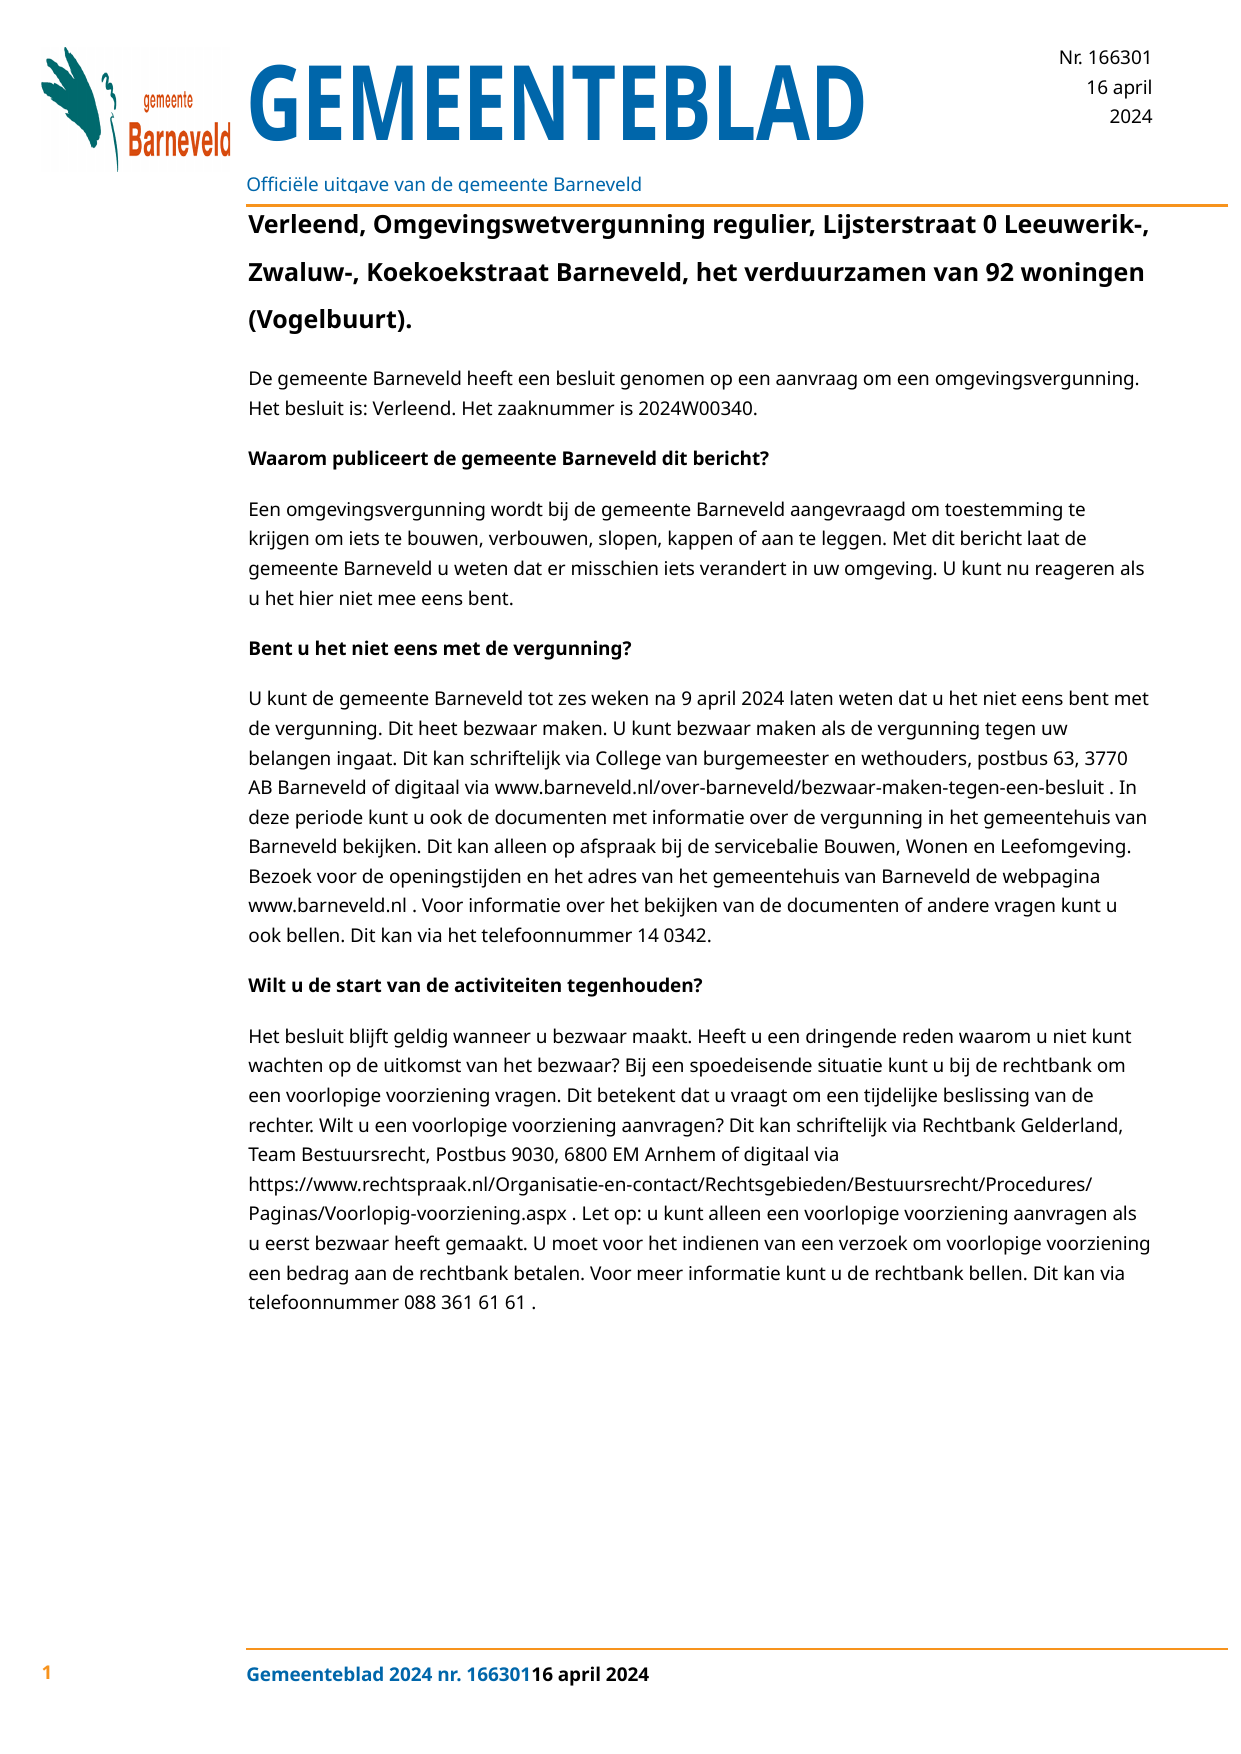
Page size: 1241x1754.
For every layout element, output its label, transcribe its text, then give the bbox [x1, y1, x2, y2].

text Wilt u de start van de activiteiten tegenhouden? [248, 973, 1152, 998]
picture [41, 47, 231, 172]
text Het besluit blijft geldig wanneer u bezwaar maakt. Heeft u een dringende reden waarom u niet kunt wachten op de uitkomst van het bezwaar? Bij een spoedeisende situatie kunt u bij de rechtbank om een voorlopige voorziening vragen. Dit betekent dat u vraagt om een tijdelijke beslissing van de rechter. Wilt u een voorlopige voorziening aanvragen? Dit kan schriftelijk via Rechtbank Gelderland, Team Bestuursrecht, Postbus 9030, 6800 EM Arnhem of digitaal via https://www.rechtspraak.nl/Organisatie-en-contact/Rechtsgebieden/Bestuursrecht/Procedures/Paginas/Voorlopig-voorziening.aspx . Let op: u kunt alleen een voorlopige voorziening aanvragen als u eerst bezwaar heeft gemaakt. U moet voor het indienen van een verzoek om voorlopige voorziening een bedrag aan de rechtbank betalen. Voor meer informatie kunt u de rechtbank bellen. Dit kan via telefoonnummer 088 361 61 61 . [248, 1023, 1152, 1315]
text Verleend, Omgevingswetvergunning regulier, Lijsterstraat 0 Leeuwerik-, Zwaluw-, Koekoekstraat Barneveld, het verduurzamen van 92 woningen (Vogelbuurt). [248, 207, 1152, 336]
text De gemeente Barneveld heeft een besluit genomen op een aanvraag om een omgevingsvergunning. Het besluit is: Verleend. Het zaaknummer is 2024W00340. [248, 366, 1152, 421]
text Bent u het niet eens met de vergunning? [248, 635, 1152, 661]
text Een omgevingsvergunning wordt bij de gemeente Barneveld aangevraagd om toestemming te krijgen om iets te bouwen, verbouwen, slopen, kappen of aan te leggen. Met dit bericht laat de gemeente Barneveld u weten dat er misschien iets verandert in uw omgeving. U kunt nu reageren als u het hier niet mee eens bent. [248, 496, 1152, 610]
text Waarom publiceert de gemeente Barneveld dit bericht? [248, 446, 1152, 471]
text U kunt de gemeente Barneveld tot zes weken na 9 april 2024 laten weten dat u het niet eens bent met de vergunning. Dit heet bezwaar maken. U kunt bezwaar maken als de vergunning tegen uw belangen ingaat. Dit kan schriftelijk via College van burgemeester en wethouders, postbus 63, 3770 AB Barneveld of digitaal via www.barneveld.nl/over-barneveld/bezwaar-maken-tegen-een-besluit . In deze periode kunt u ook de documenten met informatie over de vergunning in het gemeentehuis van Barneveld bekijken. Dit kan alleen op afspraak bij de servicebalie Bouwen, Wonen en Leefomgeving. Bezoek voor de openingstijden en het adres van het gemeentehuis van Barneveld de webpagina www.barneveld.nl . Voor informatie over het bekijken van de documenten of andere vragen kunt u ook bellen. Dit kan via het telefoonnummer 14 0342. [248, 686, 1152, 948]
